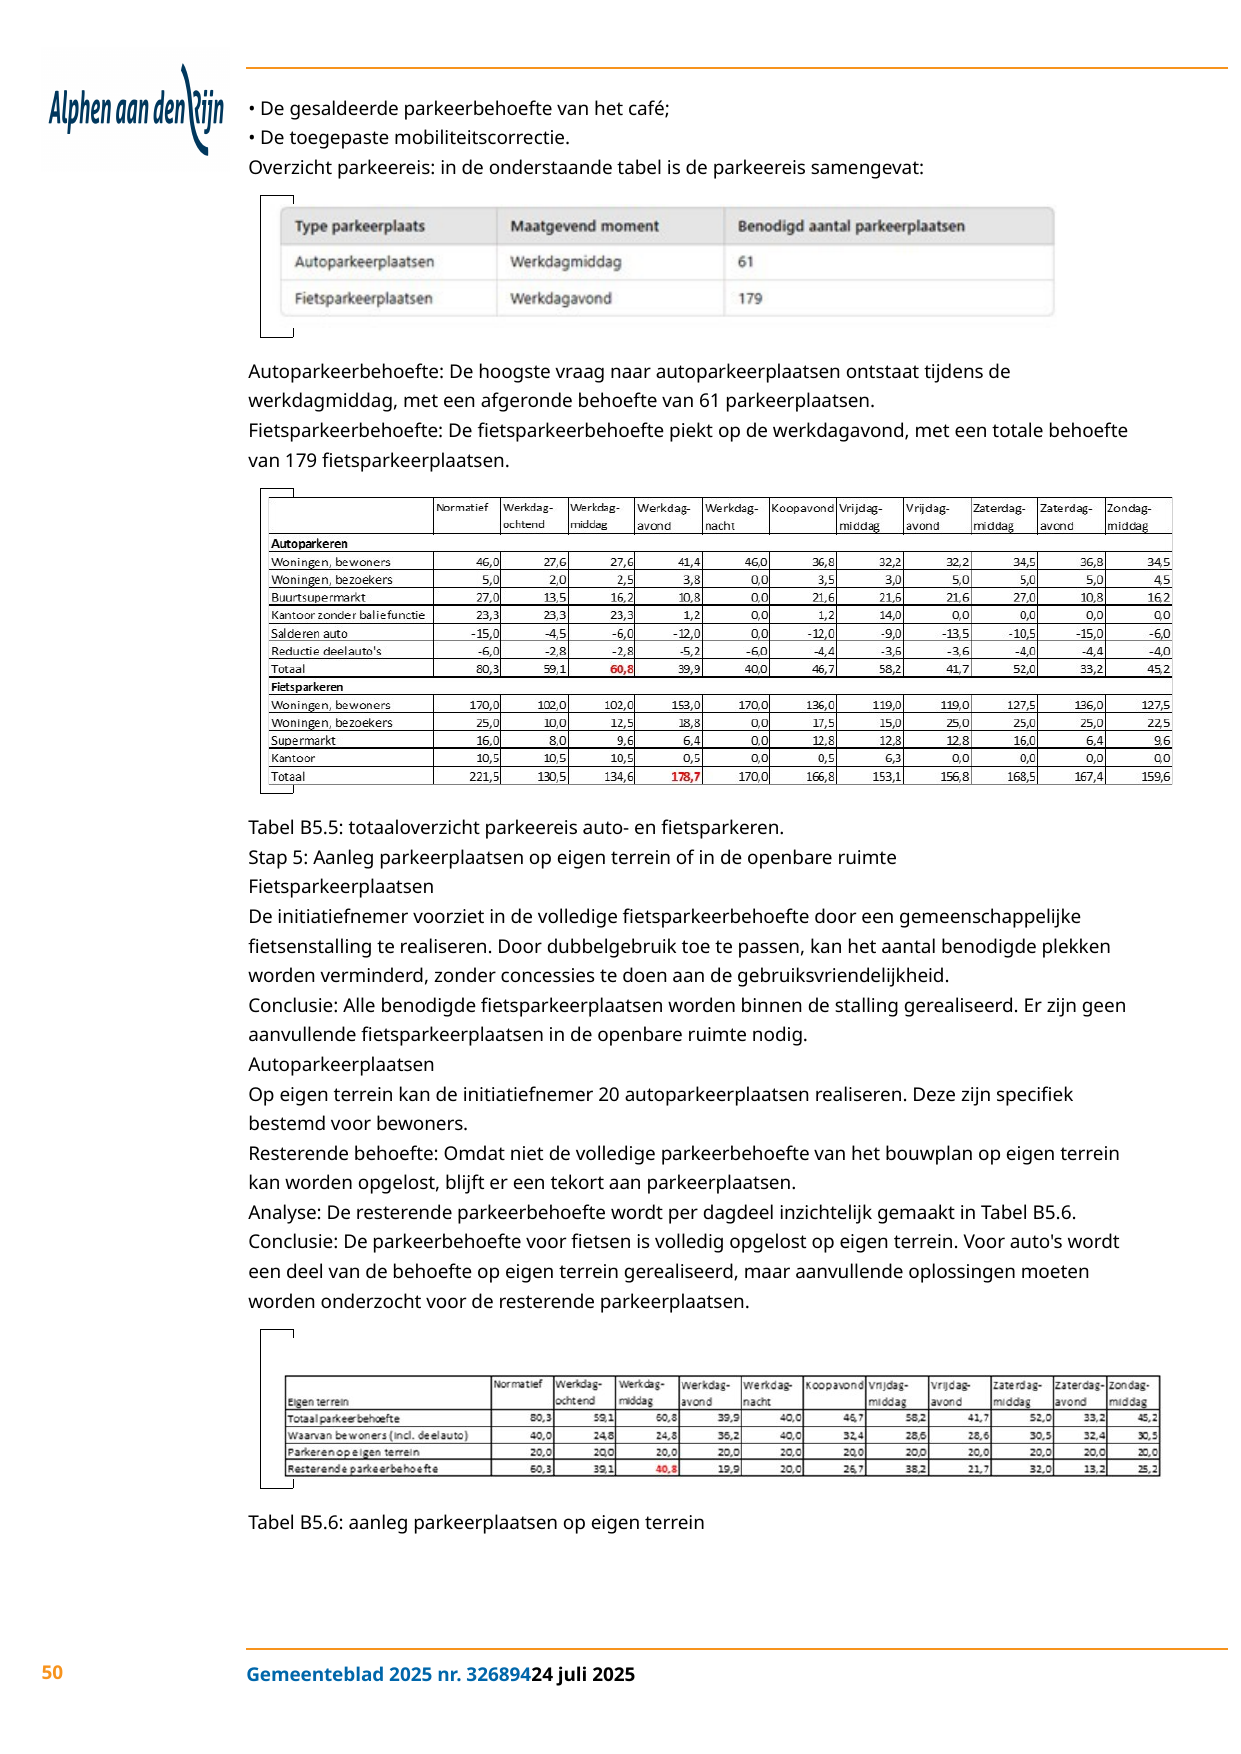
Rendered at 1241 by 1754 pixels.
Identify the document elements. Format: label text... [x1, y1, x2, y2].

picture [41, 47, 231, 172]
text Analyse: De resterende parkeerbehoefte wordt per dagdeel inzichtelijk gemaakt in Tabel B5.6. [248, 1199, 1152, 1225]
text • De gesaldeerde parkeerbehoefte van het café; [248, 95, 1152, 121]
text Conclusie: De parkeerbehoefte voor fietsen is volledig opgelost op eigen terrein. Voor auto's wordt een deel van de behoefte op eigen terrein gerealiseerd, maar aanvullende oplossingen moeten worden onderzocht voor de resterende parkeerplaatsen. [248, 1229, 1152, 1314]
text Overzicht parkeereis: in de onderstaande tabel is de parkeereis samengevat: [248, 154, 1152, 180]
text Fietsparkeerbehoefte: De fietsparkeerbehoefte piekt op de werkdagavond, met een totale behoefte van 179 fietsparkeerplaatsen. [248, 417, 1152, 473]
text • De toegepaste mobiliteitscorrectie. [248, 124, 1152, 150]
text Fietsparkeerplaatsen [248, 874, 1152, 899]
text Conclusie: Alle benodigde fietsparkeerplaatsen worden binnen de stalling gerealiseerd. Er zijn geen aanvullende fietsparkeerplaatsen in de openbare ruimte nodig. [248, 992, 1152, 1047]
text Tabel B5.5: totaaloverzicht parkeereis auto- en fietsparkeren. [248, 814, 1152, 840]
text Autoparkeerbehoefte: De hoogste vraag naar autoparkeerplaatsen ontstaat tijdens de werkdagmiddag, met een afgeronde behoefte van 61 parkeerplaatsen. [248, 358, 1152, 413]
text Tabel B5.6: aanleg parkeerplaatsen op eigen terrein [248, 1509, 1152, 1535]
text Autoparkeerplaatsen [248, 1051, 1152, 1077]
text Resterende behoefte: Omdat niet de volledige parkeerbehoefte van het bouwplan op eigen terrein kan worden opgelost, blijft er een tekort aan parkeerplaatsen. [248, 1140, 1152, 1195]
picture [268, 497, 1173, 785]
text Stap 5: Aanleg parkeerplaatsen op eigen terrein of in de openbare ruimte [248, 844, 1152, 870]
picture [268, 204, 1066, 328]
text Op eigen terrein kan de initiatiefnemer 20 autoparkeerplaatsen realiseren. Deze zijn specifiek bestemd voor bewoners. [248, 1081, 1152, 1136]
text De initiatiefnemer voorziet in de volledige fietsparkeerbehoefte door een gemeenschappelijke fietsenstalling te realiseren. Door dubbelgebruik toe te passen, kan het aantal benodigde plekken worden verminderd, zonder concessies te doen aan de gebruiksvriendelijkheid. [248, 903, 1152, 988]
picture [268, 1338, 1173, 1479]
